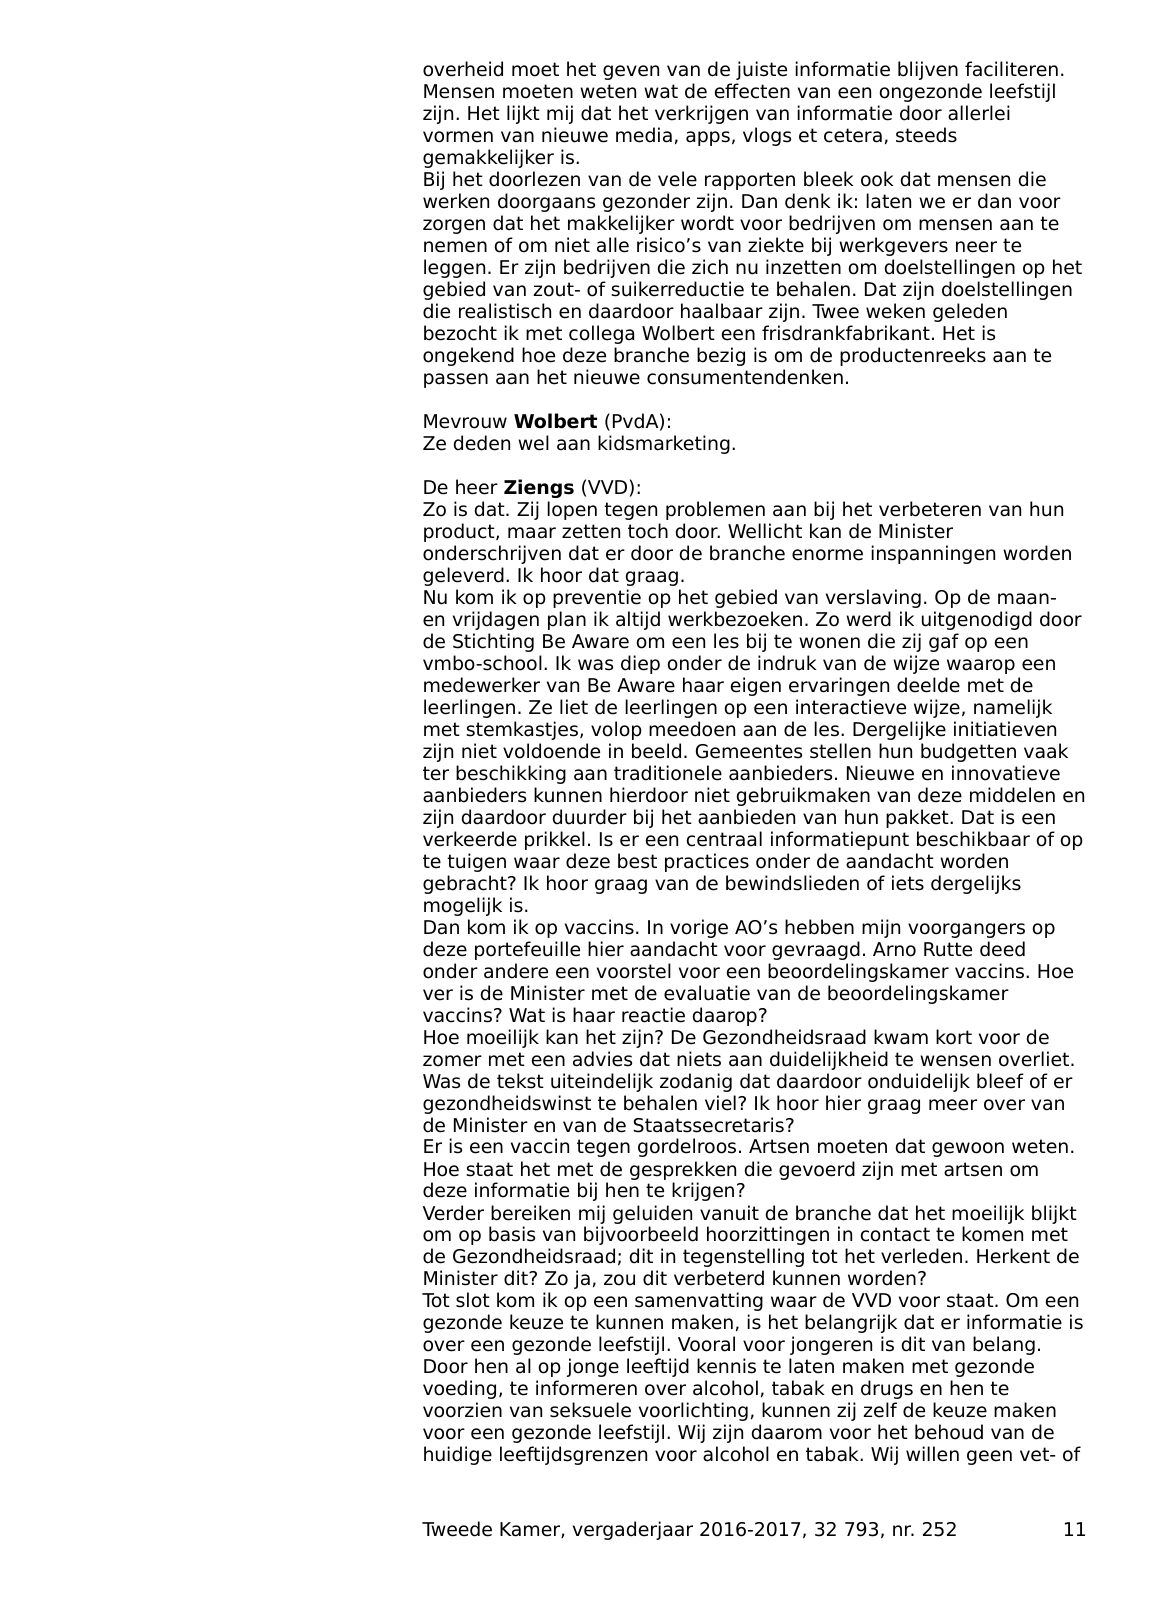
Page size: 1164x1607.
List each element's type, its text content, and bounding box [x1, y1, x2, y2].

text Zo is dat. Zij lopen tegen problemen aan bij het verbeteren van hun product, maar zetten toch door. Wellicht kan de Minister onderschrijven dat er door de branche enorme inspanningen worden geleverd. Ik hoor dat graag. [422, 499, 1087, 587]
text Verder bereiken mij geluiden vanuit de branche dat het moeilijk blijkt om op basis van bijvoorbeeld hoorzittingen in contact te komen met de Gezondheidsraad; dit in tegenstelling tot het verleden. Herkent de Minister dit? Zo ja, zou dit verbeterd kunnen worden? [422, 1202, 1087, 1290]
text Mevrouw Wolbert (PvdA): [422, 411, 1087, 433]
text Dan kom ik op vaccins. In vorige AO’s hebben mijn voorgangers op deze portefeuille hier aandacht voor gevraagd. Arno Rutte deed onder andere een voorstel voor een beoordelingskamer vaccins. Hoe ver is de Minister met de evaluatie van de beoordelingskamer vaccins? Wat is haar reactie daarop? [422, 917, 1087, 1027]
text De heer Ziengs (VVD): [422, 477, 1087, 499]
text Nu kom ik op preventie op het gebied van verslaving. Op de maan- en vrijdagen plan ik altijd werkbezoeken. Zo werd ik uitgenodigd door de Stichting Be Aware om een les bij te wonen die zij gaf op een vmbo-school. Ik was diep onder de indruk van de wijze waarop een medewerker van Be Aware haar eigen ervaringen deelde met de leerlingen. Ze liet de leerlingen op een interactieve wijze, namelijk met stemkastjes, volop meedoen aan de les. Dergelijke initiatieven zijn niet voldoende in beeld. Gemeentes stellen hun budgetten vaak ter beschikking aan traditionele aanbieders. Nieuwe en innovatieve aanbieders kunnen hierdoor niet gebruikmaken van deze middelen en zijn daardoor duurder bij het aanbieden van hun pakket. Dat is een verkeerde prikkel. Is er een centraal informatiepunt beschikbaar of op te tuigen waar deze best practices onder de aandacht worden gebracht? Ik hoor graag van de bewindslieden of iets dergelijks mogelijk is. [422, 587, 1087, 917]
text Tot slot kom ik op een samenvatting waar de VVD voor staat. Om een gezonde keuze te kunnen maken, is het belangrijk dat er informatie is over een gezonde leefstijl. Vooral voor jongeren is dit van belang. Door hen al op jonge leeftijd kennis te laten maken met gezonde voeding, te informeren over alcohol, tabak en drugs en hen te voorzien van seksuele voorlichting, kunnen zij zelf de keuze maken voor een gezonde leefstijl. Wij zijn daarom voor het behoud van de huidige leeftijdsgrenzen voor alcohol en tabak. Wij willen geen vet- of [422, 1290, 1087, 1466]
text Hoe moeilijk kan het zijn? De Gezondheidsraad kwam kort voor de zomer met een advies dat niets aan duidelijkheid te wensen overliet. Was de tekst uiteindelijk zodanig dat daardoor onduidelijk bleef of er gezondheidswinst te behalen viel? Ik hoor hier graag meer over van de Minister en van de Staatssecretaris? [422, 1027, 1087, 1136]
text Bij het doorlezen van de vele rapporten bleek ook dat mensen die werken doorgaans gezonder zijn. Dan denk ik: laten we er dan voor zorgen dat het makkelijker wordt voor bedrijven om mensen aan te nemen of om niet alle risico’s van ziekte bij werkgevers neer te leggen. Er zijn bedrijven die zich nu inzetten om doelstellingen op het gebied van zout- of suikerreductie te behalen. Dat zijn doelstellingen die realistisch en daardoor haalbaar zijn. Twee weken geleden bezocht ik met collega Wolbert een frisdrankfabrikant. Het is ongekend hoe deze branche bezig is om de productenreeks aan te passen aan het nieuwe consumentendenken. [422, 169, 1087, 389]
text Ze deden wel aan kidsmarketing. [422, 433, 1087, 455]
text Er is een vaccin tegen gordelroos. Artsen moeten dat gewoon weten. Hoe staat het met de gesprekken die gevoerd zijn met artsen om deze informatie bij hen te krijgen? [422, 1136, 1087, 1202]
text overheid moet het geven van de juiste informatie blijven faciliteren. Mensen moeten weten wat de effecten van een ongezonde leefstijl zijn. Het lijkt mij dat het verkrijgen van informatie door allerlei vormen van nieuwe media, apps, vlogs et cetera, steeds gemakkelijker is. [422, 59, 1087, 169]
